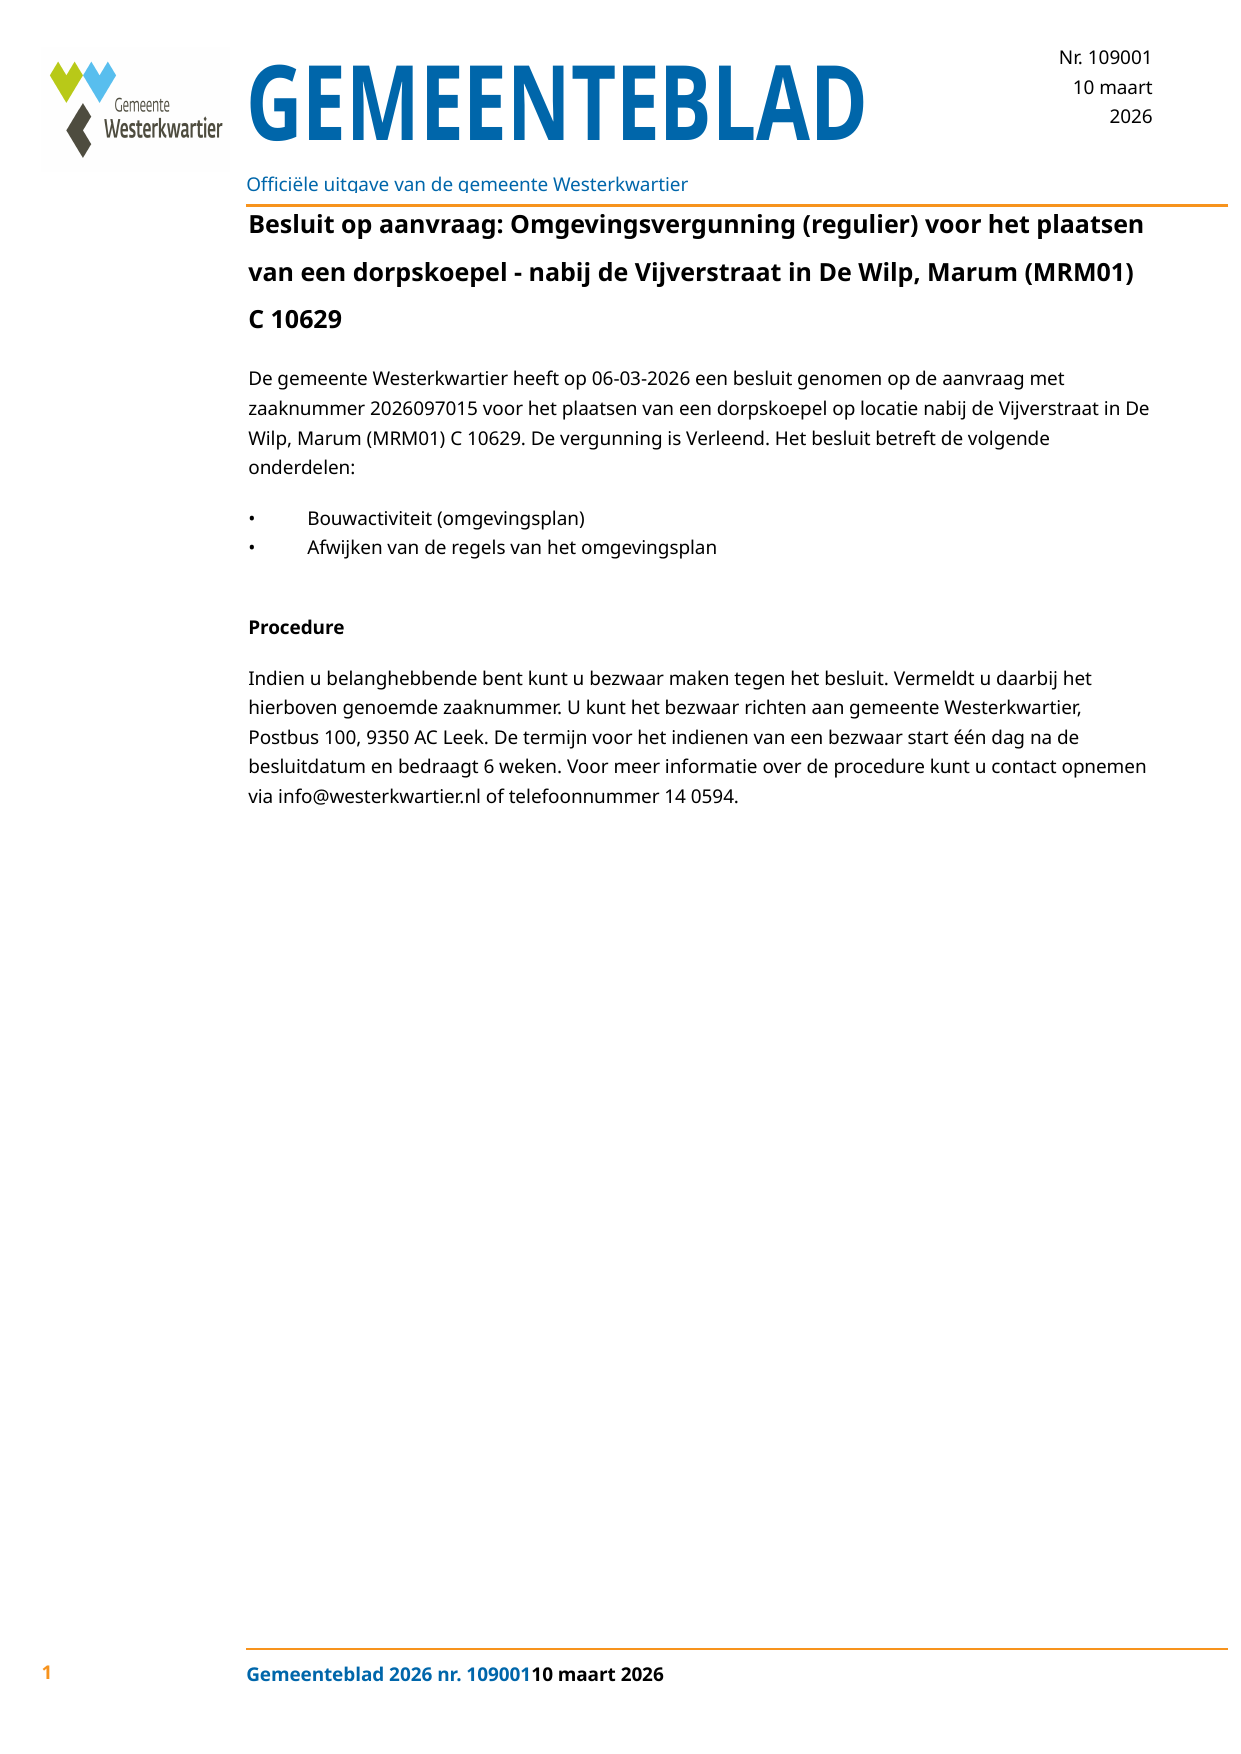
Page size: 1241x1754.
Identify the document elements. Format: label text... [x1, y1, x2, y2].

list Afwijken van de regels van het omgevingsplan [248, 534, 1152, 560]
text Indien u belanghebbende bent kunt u bezwaar maken tegen het besluit. Vermeldt u daarbij het hierboven genoemde zaaknummer. U kunt het bezwaar richten aan gemeente Westerkwartier, Postbus 100, 9350 AC Leek. De termijn voor het indienen van een bezwaar start één dag na de besluitdatum en bedraagt 6 weken. Voor meer informatie over de procedure kunt u contact opnemen via info@westerkwartier.nl of telefoonnummer 14 0594. [248, 665, 1152, 809]
text De gemeente Westerkwartier heeft op 06-03-2026 een besluit genomen op de aanvraag met zaaknummer 2026097015 voor het plaatsen van een dorpskoepel op locatie nabij de Vijverstraat in De Wilp, Marum (MRM01) C 10629. De vergunning is Verleend. Het besluit betreft de volgende onderdelen: [248, 366, 1152, 480]
picture [41, 47, 231, 172]
text Procedure [248, 614, 1152, 640]
text Besluit op aanvraag: Omgevingsvergunning (regulier) voor het plaatsen van een dorpskoepel - nabij de Vijverstraat in De Wilp, Marum (MRM01) C 10629 [248, 207, 1152, 336]
list Bouwactiviteit (omgevingsplan) [248, 505, 1152, 530]
